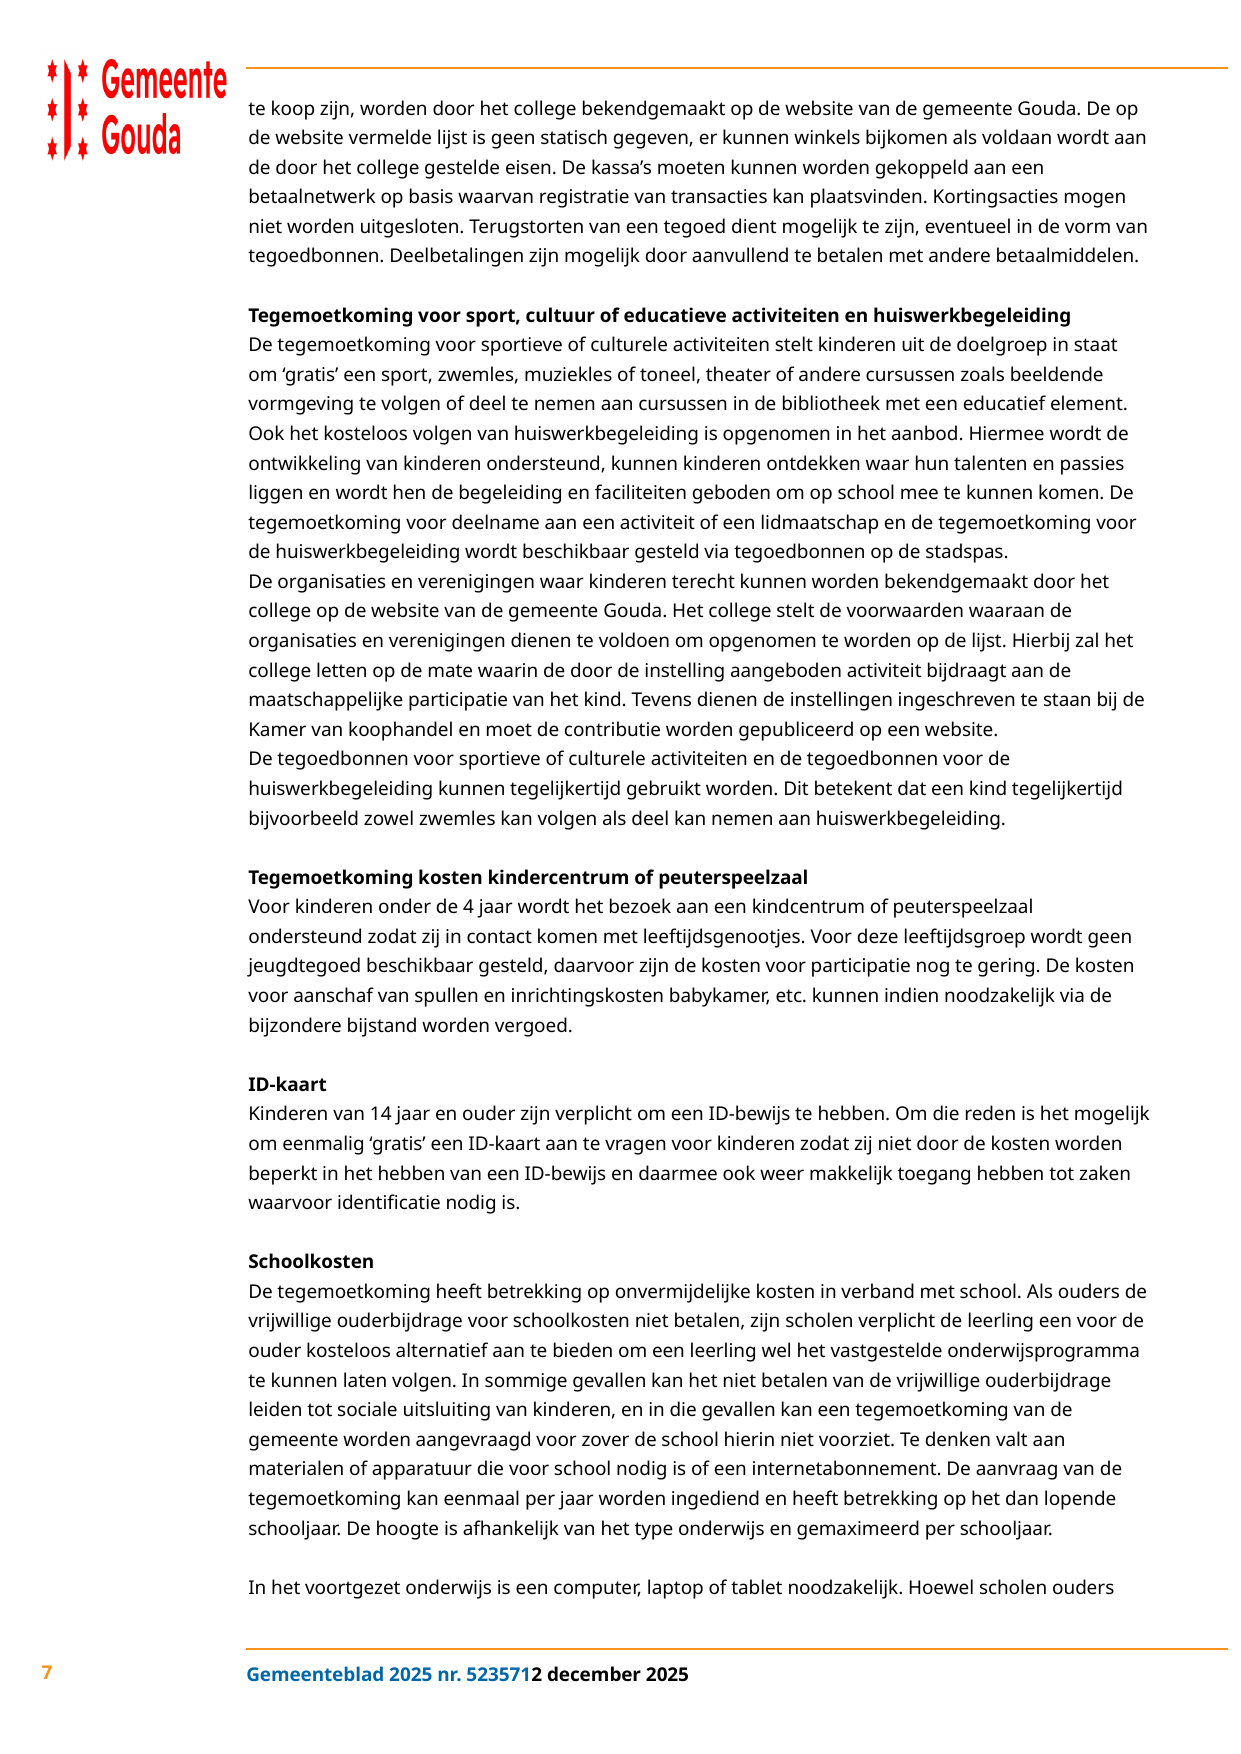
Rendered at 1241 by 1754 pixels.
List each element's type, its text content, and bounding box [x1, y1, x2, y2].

text De tegemoetkoming voor sportieve of culturele activiteiten stelt kinderen uit de doelgroep in staat om ‘gratis’ een sport, zwemles, muziekles of toneel, theater of andere cursussen zoals beeldende vormgeving te volgen of deel te nemen aan cursussen in de bibliotheek met een educatief element. Ook het kosteloos volgen van huiswerkbegeleiding is opgenomen in het aanbod. Hiermee wordt de ontwikkeling van kinderen ondersteund, kunnen kinderen ontdekken waar hun talenten en passies liggen en wordt hen de begeleiding en faciliteiten geboden om op school mee te kunnen komen. De tegemoetkoming voor deelname aan een activiteit of een lidmaatschap en de tegemoetkoming voor de huiswerkbegeleiding wordt beschikbaar gesteld via tegoedbonnen op de stadspas. [248, 331, 1152, 564]
text Schoolkosten [248, 1248, 1152, 1274]
text In het voortgezet onderwijs is een computer, laptop of tablet noodzakelijk. Hoewel scholen ouders [248, 1574, 1152, 1600]
text Tegemoetkoming kosten kindercentrum of peuterspeelzaal [248, 864, 1152, 890]
text ID-kaart [248, 1071, 1152, 1097]
text te koop zijn, worden door het college bekendgemaakt op de website van de gemeente Gouda. De op de website vermelde lijst is geen statisch gegeven, er kunnen winkels bijkomen als voldaan wordt aan de door het college gestelde eisen. De kassa’s moeten kunnen worden gekoppeld aan een betaalnetwerk op basis waarvan registratie van transacties kan plaatsvinden. Kortingsacties mogen niet worden uitgesloten. Terugstorten van een tegoed dient mogelijk te zijn, eventueel in de vorm van tegoedbonnen. Deelbetalingen zijn mogelijk door aanvullend te betalen met andere betaalmiddelen. [248, 95, 1152, 268]
text Kinderen van 14 jaar en ouder zijn verplicht om een ID-bewijs te hebben. Om die reden is het mogelijk om eenmalig ‘gratis’ een ID-kaart aan te vragen voor kinderen zodat zij niet door de kosten worden beperkt in het hebben van een ID-bewijs en daarmee ook weer makkelijk toegang hebben tot zaken waarvoor identificatie nodig is. [248, 1101, 1152, 1215]
text De organisaties en verenigingen waar kinderen terecht kunnen worden bekendgemaakt door het college op de website van de gemeente Gouda. Het college stelt de voorwaarden waaraan de organisaties en verenigingen dienen te voldoen om opgenomen te worden op de lijst. Hierbij zal het college letten op de mate waarin de door de instelling aangeboden activiteit bijdraagt aan de maatschappelijke participatie van het kind. Tevens dienen de instellingen ingeschreven te staan bij de Kamer van koophandel en moet de contributie worden gepubliceerd op een website. [248, 568, 1152, 742]
picture [41, 47, 231, 172]
text De tegoedbonnen voor sportieve of culturele activiteiten en de tegoedbonnen voor de huiswerkbegeleiding kunnen tegelijkertijd gebruikt worden. Dit betekent dat een kind tegelijkertijd bijvoorbeeld zowel zwemles kan volgen als deel kan nemen aan huiswerkbegeleiding. [248, 746, 1152, 831]
text Tegemoetkoming voor sport, cultuur of educatieve activiteiten en huiswerkbegeleiding [248, 302, 1152, 328]
text De tegemoetkoming heeft betrekking op onvermijdelijke kosten in verband met school. Als ouders de vrijwillige ouderbijdrage voor schoolkosten niet betalen, zijn scholen verplicht de leerling een voor de ouder kosteloos alternatief aan te bieden om een leerling wel het vastgestelde onderwijsprogramma te kunnen laten volgen. In sommige gevallen kan het niet betalen van de vrijwillige ouderbijdrage leiden tot sociale uitsluiting van kinderen, en in die gevallen kan een tegemoetkoming van de gemeente worden aangevraagd voor zover de school hierin niet voorziet. Te denken valt aan materialen of apparatuur die voor school nodig is of een internetabonnement. De aanvraag van de tegemoetkoming kan eenmaal per jaar worden ingediend en heeft betrekking op het dan lopende schooljaar. De hoogte is afhankelijk van het type onderwijs en gemaximeerd per schooljaar. [248, 1278, 1152, 1541]
text Voor kinderen onder de 4 jaar wordt het bezoek aan een kindcentrum of peuterspeelzaal ondersteund zodat zij in contact komen met leeftijdsgenootjes. Voor deze leeftijdsgroep wordt geen jeugdtegoed beschikbaar gesteld, daarvoor zijn de kosten voor participatie nog te gering. De kosten voor aanschaf van spullen en inrichtingskosten babykamer, etc. kunnen indien noodzakelijk via de bijzondere bijstand worden vergoed. [248, 893, 1152, 1038]
